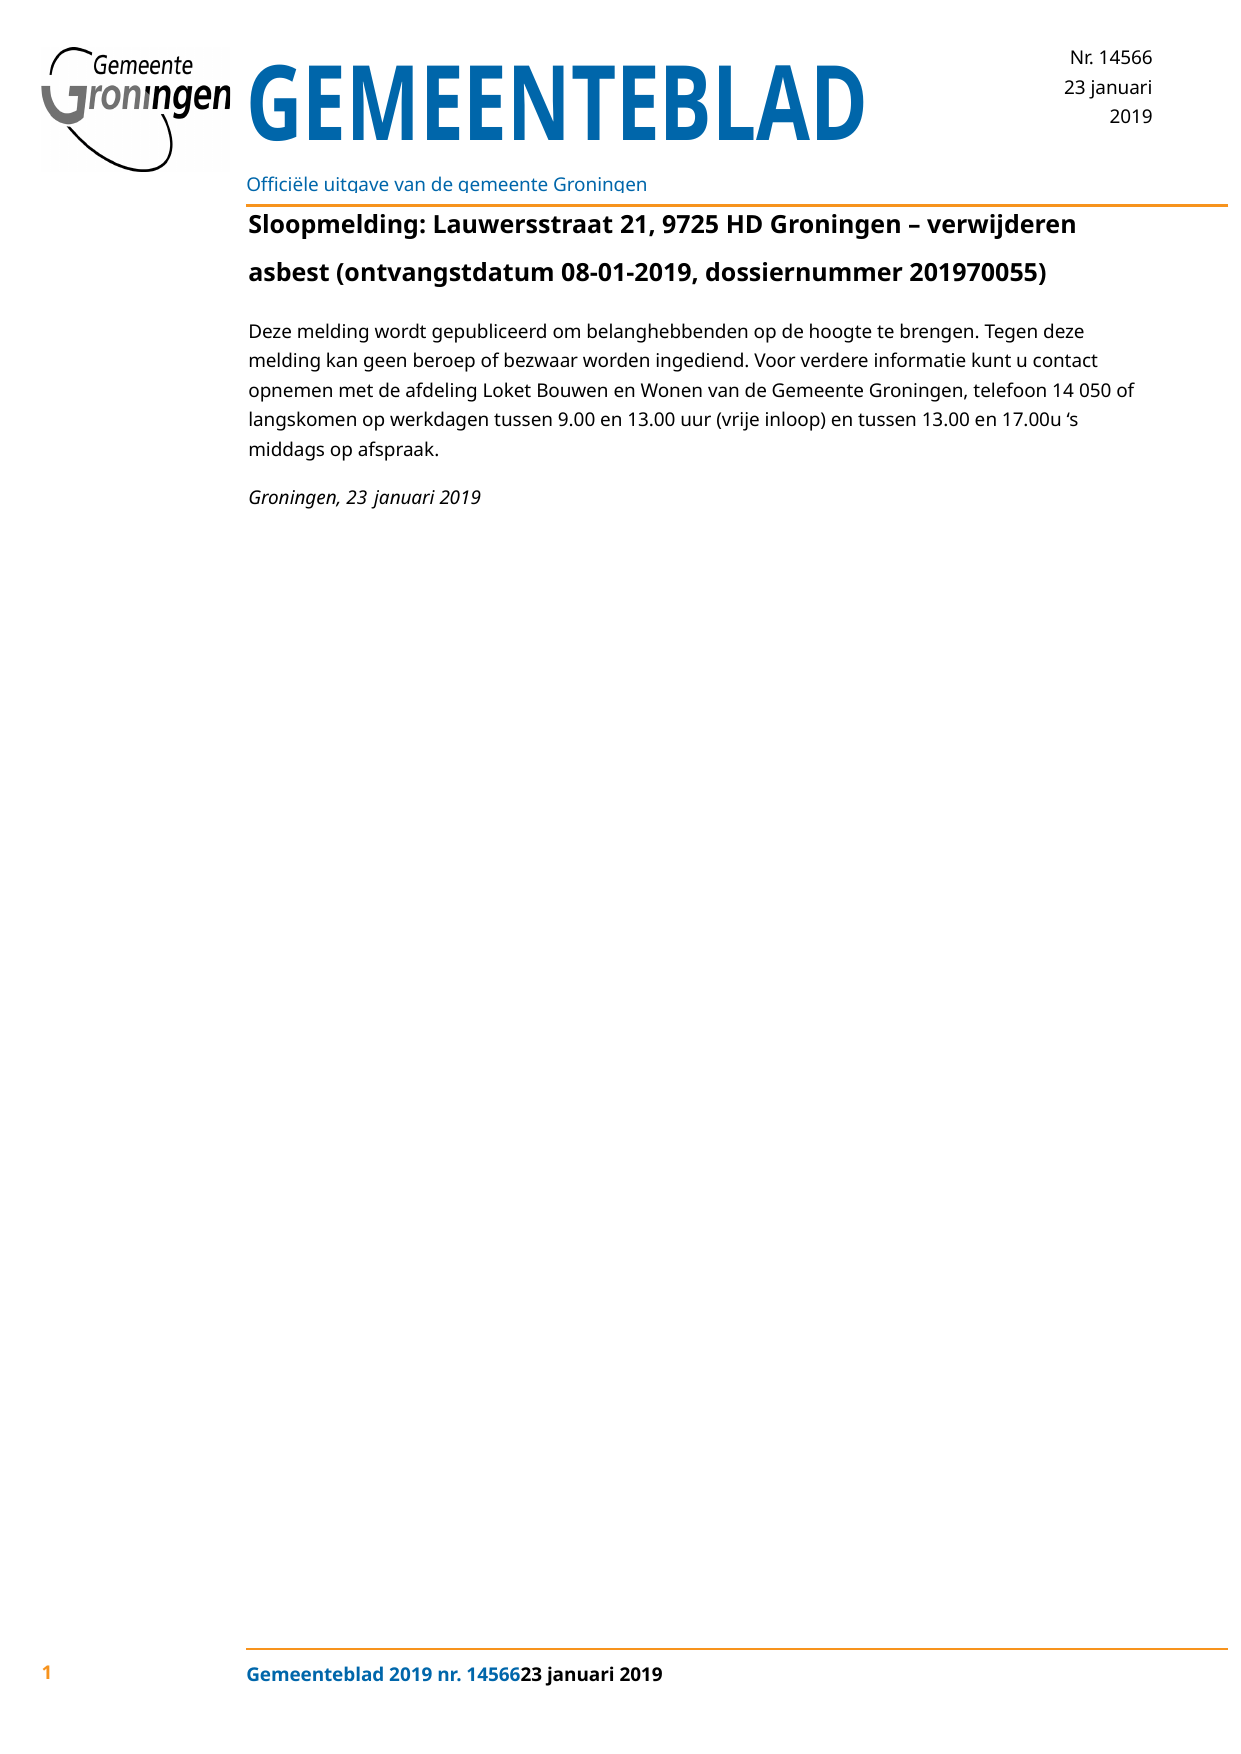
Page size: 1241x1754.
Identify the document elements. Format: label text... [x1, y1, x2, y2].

text Sloopmelding: Lauwersstraat 21, 9725 HD Groningen – verwijderen asbest (ontvangstdatum 08-01-2019, dossiernummer 201970055) [248, 207, 1152, 288]
text Deze melding wordt gepubliceerd om belanghebbenden op de hoogte te brengen. Tegen deze melding kan geen beroep of bezwaar worden ingediend. Voor verdere informatie kunt u contact opnemen met de afdeling Loket Bouwen en Wonen van de Gemeente Groningen, telefoon 14 050 of langskomen op werkdagen tussen 9.00 en 13.00 uur (vrije inloop) en tussen 13.00 en 17.00u ‘s middags op afspraak. [248, 318, 1152, 462]
picture [41, 47, 231, 172]
text Groningen, 23 januari 2019 [248, 484, 1152, 510]
